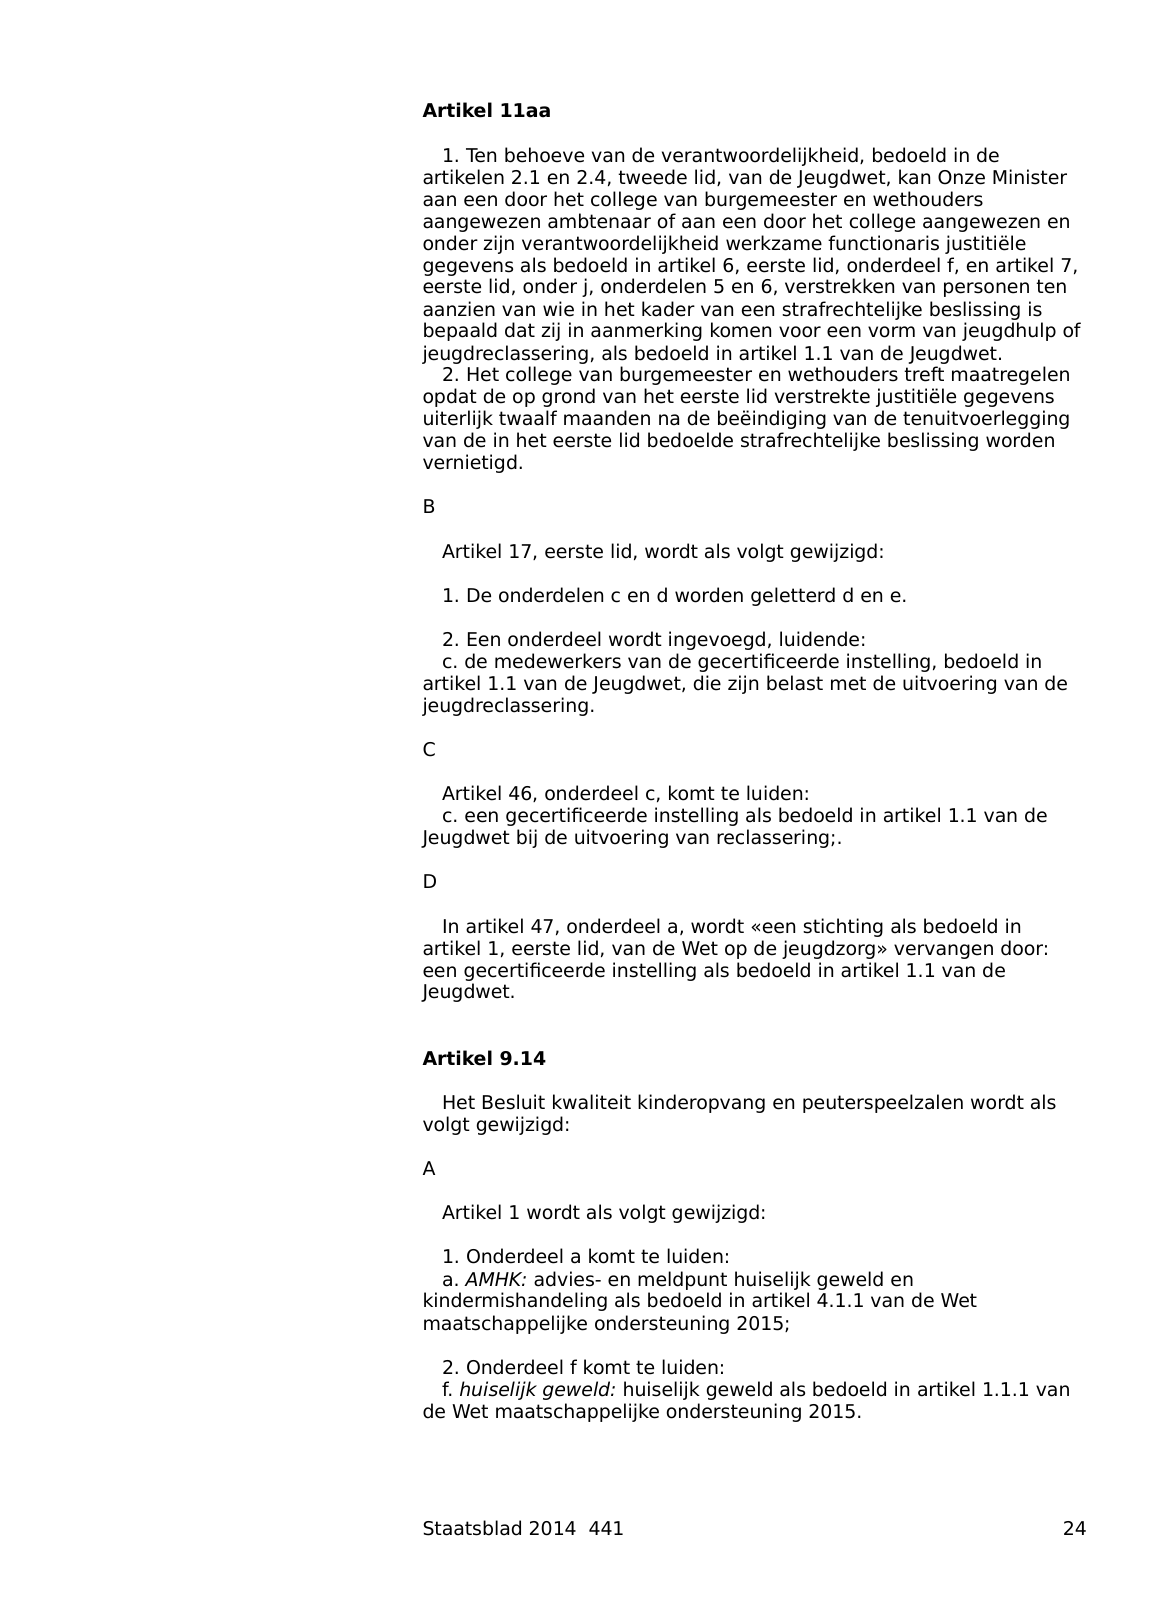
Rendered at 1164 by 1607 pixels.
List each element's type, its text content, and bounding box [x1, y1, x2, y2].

text 1. De onderdelen c en d worden geletterd d en e. [422, 585, 1087, 607]
text 1. Onderdeel a komt te luiden: [422, 1246, 1087, 1268]
text D [422, 871, 1087, 893]
text A [422, 1158, 1087, 1180]
subtitle Artikel 9.14 [422, 1048, 1087, 1070]
text C [422, 739, 1087, 761]
text Artikel 46, onderdeel c, komt te luiden: [422, 783, 1087, 805]
text 1. Ten behoeve van de verantwoordelijkheid, bedoeld in de artikelen 2.1 en 2.4, tweede lid, van de Jeugdwet, kan Onze Minister aan een door het college van burgemeester en wethouders aangewezen ambtenaar of aan een door het college aangewezen en onder zijn verantwoordelijkheid werkzame functionaris justitiële gegevens als bedoeld in artikel 6, eerste lid, onderdeel f, en artikel 7, eerste lid, onder j, onderdelen 5 en 6, verstrekken van personen ten aanzien van wie in het kader van een strafrechtelijke beslissing is bepaald dat zij in aanmerking komen voor een vorm van jeugdhulp of jeugdreclassering, als bedoeld in artikel 1.1 van de Jeugdwet. [422, 144, 1087, 364]
text B [422, 496, 1087, 518]
text Artikel 1 wordt als volgt gewijzigd: [422, 1202, 1087, 1224]
text 2. Het college van burgemeester en wethouders treft maatregelen opdat de op grond van het eerste lid verstrekte justitiële gegevens uiterlijk twaalf maanden na de beëindiging van de tenuitvoerlegging van de in het eerste lid bedoelde strafrechtelijke beslissing worden vernietigd. [422, 364, 1087, 474]
text c. een gecertificeerde instelling als bedoeld in artikel 1.1 van de Jeugdwet bij de uitvoering van reclassering;. [422, 805, 1087, 849]
subtitle Artikel 11aa [422, 100, 1087, 122]
text a. AMHK: advies- en meldpunt huiselijk geweld en kindermishandeling als bedoeld in artikel 4.1.1 van de Wet maatschappelijke ondersteuning 2015; [422, 1268, 1087, 1334]
text 2. Een onderdeel wordt ingevoegd, luidende: [422, 629, 1087, 651]
text Artikel 17, eerste lid, wordt als volgt gewijzigd: [422, 541, 1087, 563]
text In artikel 47, onderdeel a, wordt «een stichting als bedoeld in artikel 1, eerste lid, van de Wet op de jeugdzorg» vervangen door: een gecertificeerde instelling als bedoeld in artikel 1.1 van de Jeugdwet. [422, 916, 1087, 1003]
text f. huiselijk geweld: huiselijk geweld als bedoeld in artikel 1.1.1 van de Wet maatschappelijke ondersteuning 2015. [422, 1378, 1087, 1422]
text c. de medewerkers van de gecertificeerde instelling, bedoeld in artikel 1.1 van de Jeugdwet, die zijn belast met de uitvoering van de jeugdreclassering. [422, 651, 1087, 717]
text 2. Onderdeel f komt te luiden: [422, 1357, 1087, 1378]
text Het Besluit kwaliteit kinderopvang en peuterspeelzalen wordt als volgt gewijzigd: [422, 1092, 1087, 1136]
